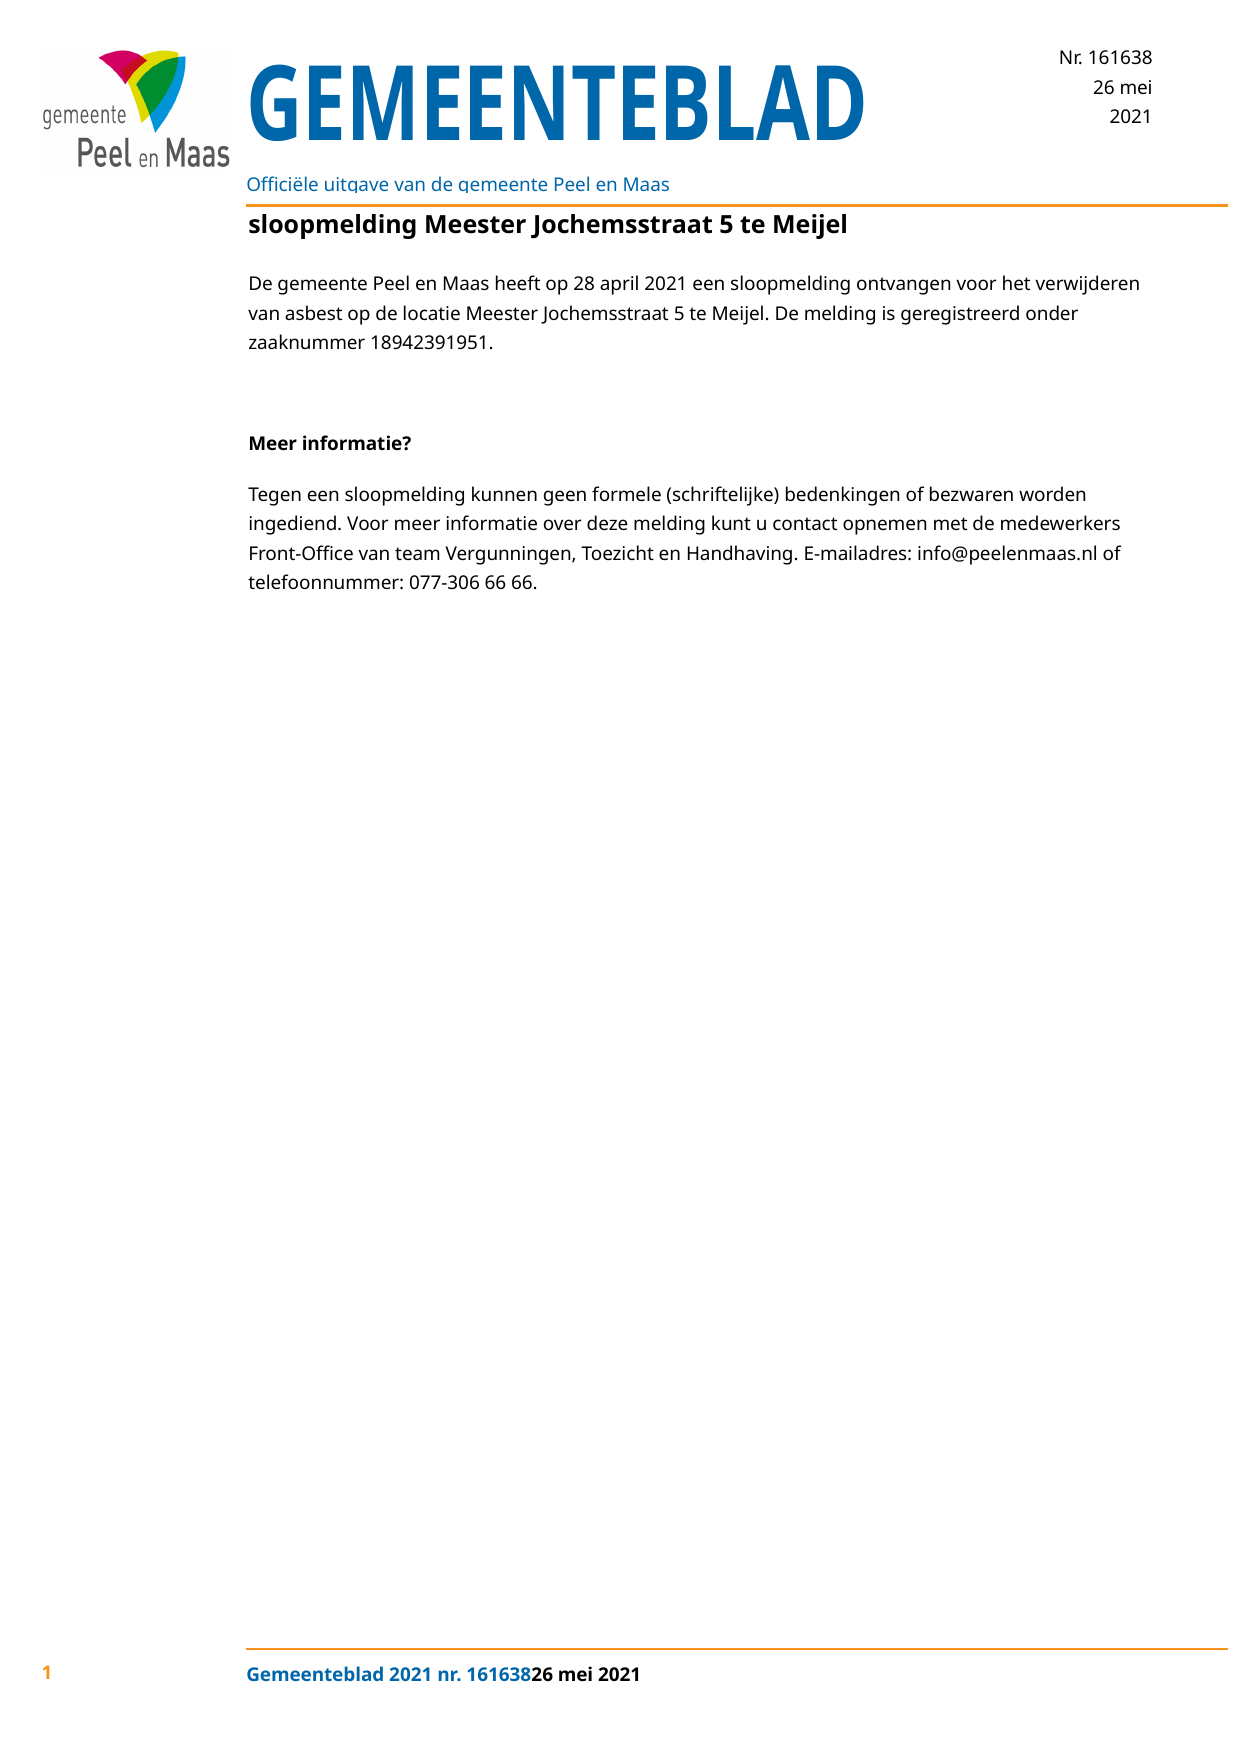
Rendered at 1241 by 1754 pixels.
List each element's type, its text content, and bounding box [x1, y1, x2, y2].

text Tegen een sloopmelding kunnen geen formele (schriftelijke) bedenkingen of bezwaren worden ingediend. Voor meer informatie over deze melding kunt u contact opnemen met de medewerkers Front-Office van team Vergunningen, Toezicht en Handhaving. E-mailadres: info@peelenmaas.nl of telefoonnummer: 077-306 66 66. [248, 481, 1152, 595]
text sloopmelding Meester Jochemsstraat 5 te Meijel [248, 207, 1152, 241]
text De gemeente Peel en Maas heeft op 28 april 2021 een sloopmelding ontvangen voor het verwijderen van asbest op de locatie Meester Jochemsstraat 5 te Meijel. De melding is geregistreerd onder zaaknummer 18942391951. [248, 270, 1152, 355]
text Meer informatie? [248, 430, 1152, 456]
picture [41, 47, 231, 172]
